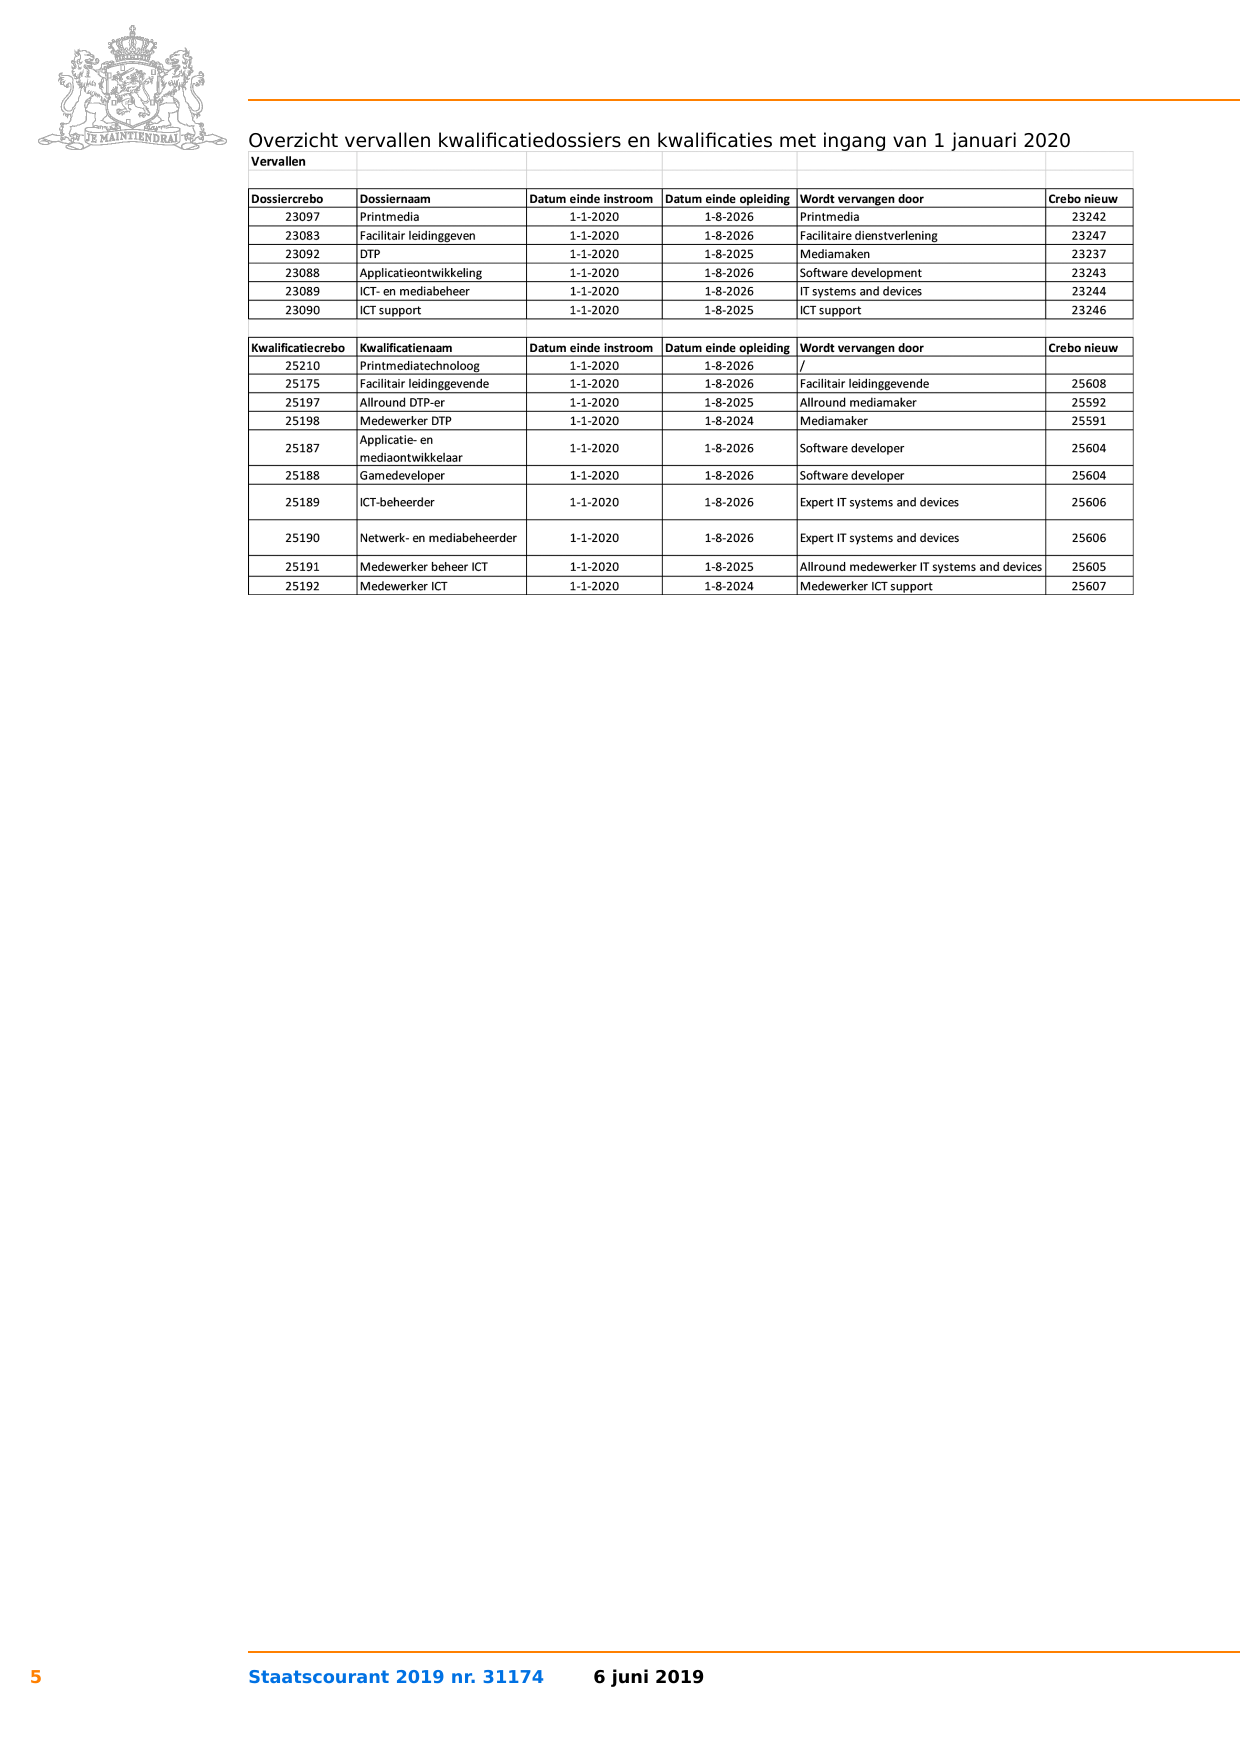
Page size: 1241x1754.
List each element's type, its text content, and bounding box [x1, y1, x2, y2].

picture [248, 151, 1134, 595]
picture [38, 25, 227, 150]
text Overzicht vervallen kwalificatiedossiers en kwalificaties met ingang van 1 januari 2020 [248, 130, 1163, 595]
